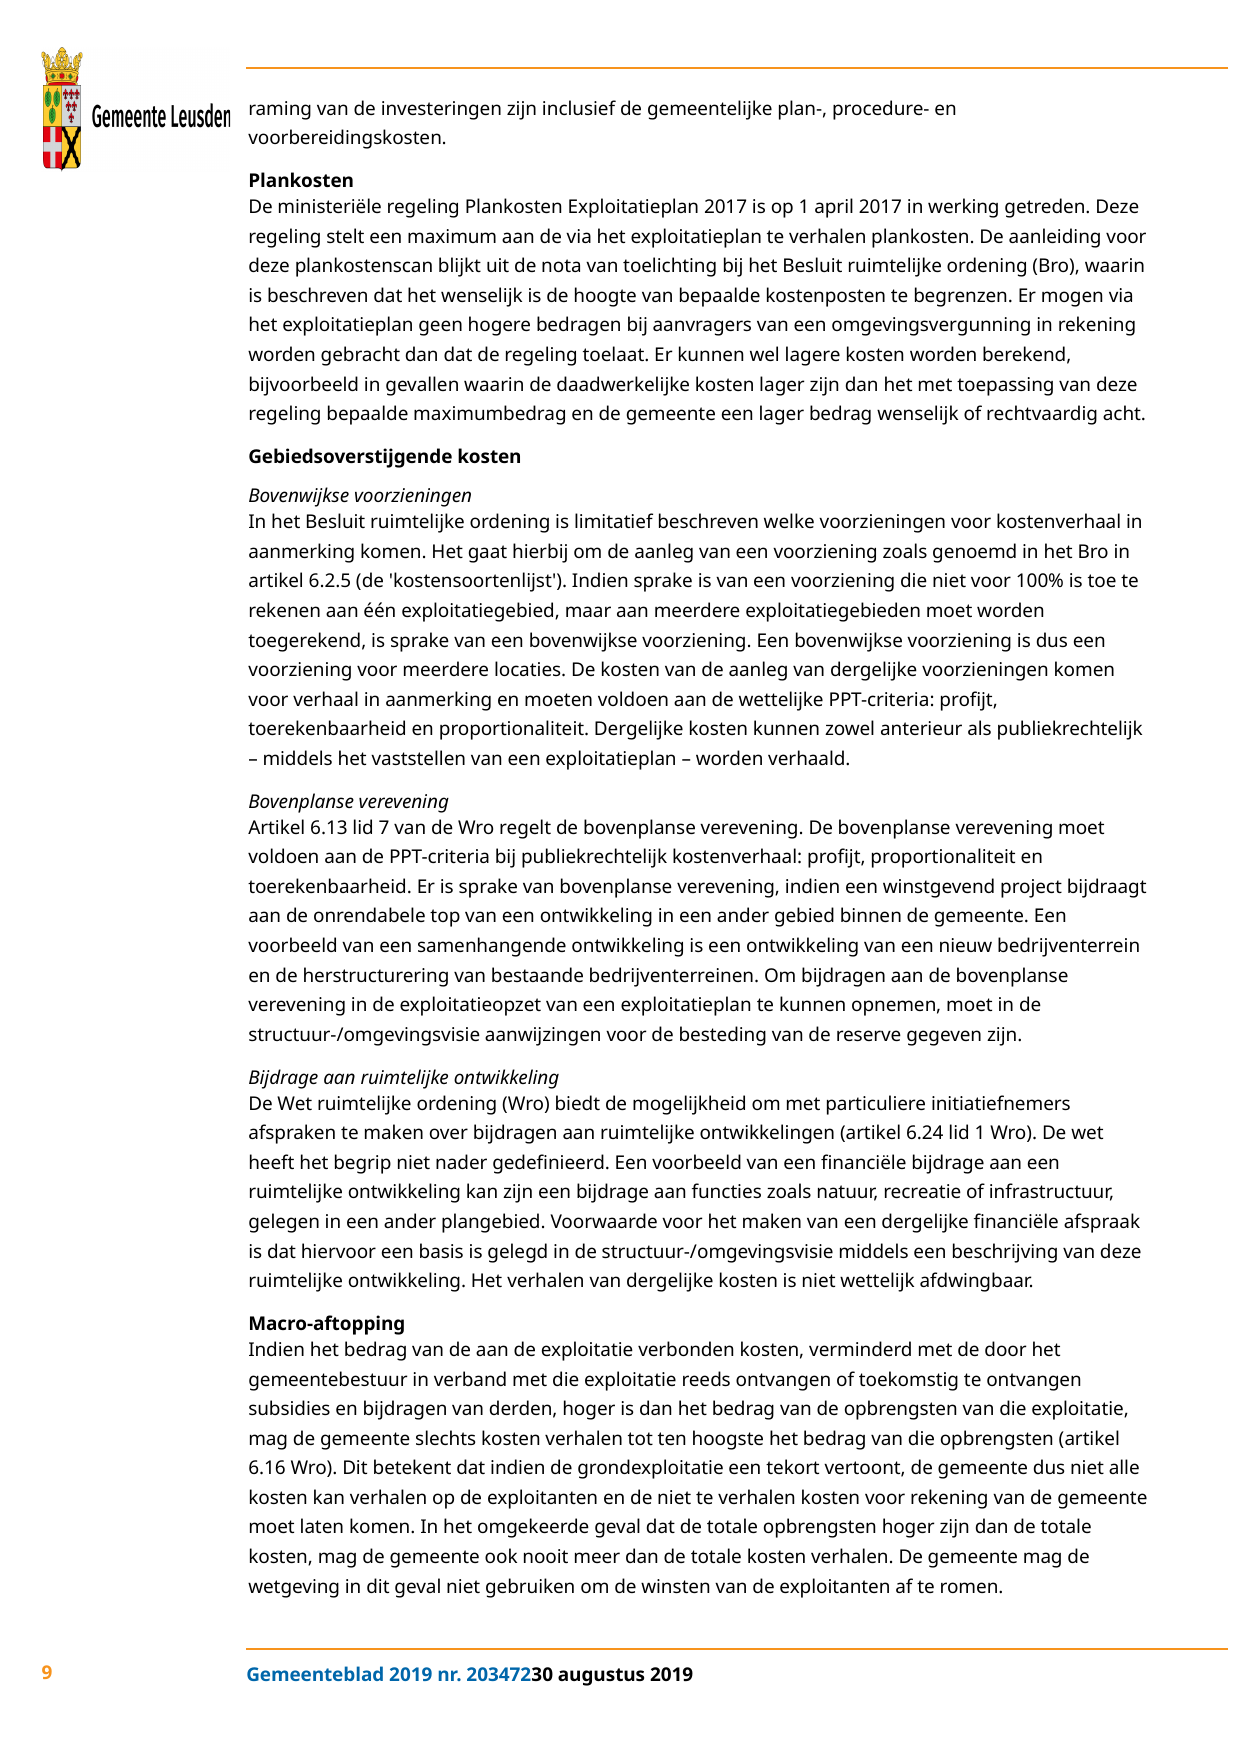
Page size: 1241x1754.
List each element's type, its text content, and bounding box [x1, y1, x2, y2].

text raming van de investeringen zijn inclusief de gemeentelijke plan-, procedure- en voorbereidingskosten. [248, 95, 1152, 150]
text Plankosten [248, 167, 1152, 193]
text Indien het bedrag van de aan de exploitatie verbonden kosten, verminderd met de door het gemeentebestuur in verband met die exploitatie reeds ontvangen of toekomstig te ontvangen subsidies en bijdragen van derden, hoger is dan het bedrag van de opbrengsten van die exploitatie, mag de gemeente slechts kosten verhalen tot ten hoogste het bedrag van die opbrengsten (artikel 6.16 Wro). Dit betekent dat indien de grondexploitatie een tekort vertoont, de gemeente dus niet alle kosten kan verhalen op de exploitanten en de niet te verhalen kosten voor rekening van de gemeente moet laten komen. In het omgekeerde geval dat de totale opbrengsten hoger zijn dan de totale kosten, mag de gemeente ook nooit meer dan de totale kosten verhalen. De gemeente mag de wetgeving in dit geval niet gebruiken om de winsten van de exploitanten af te romen. [248, 1336, 1152, 1599]
text Bovenplanse verevening [248, 788, 1152, 814]
text In het Besluit ruimtelijke ordening is limitatief beschreven welke voorzieningen voor kostenverhaal in aanmerking komen. Het gaat hierbij om de aanleg van een voorziening zoals genoemd in het Bro in artikel 6.2.5 (de 'kostensoortenlijst'). Indien sprake is van een voorziening die niet voor 100% is toe te rekenen aan één exploitatiegebied, maar aan meerdere exploitatiegebieden moet worden toegerekend, is sprake van een bovenwijkse voorziening. Een bovenwijkse voorziening is dus een voorziening voor meerdere locaties. De kosten van de aanleg van dergelijke voorzieningen komen voor verhaal in aanmerking en moeten voldoen aan de wettelijke PPT-criteria: profijt, toerekenbaarheid en proportionaliteit. Dergelijke kosten kunnen zowel anterieur als publiekrechtelijk – middels het vaststellen van een exploitatieplan – worden verhaald. [248, 508, 1152, 771]
text Gebiedsoverstijgende kosten [248, 443, 1152, 469]
text Macro-aftopping [248, 1311, 1152, 1336]
text Artikel 6.13 lid 7 van de Wro regelt de bovenplanse verevening. De bovenplanse verevening moet voldoen aan de PPT-criteria bij publiekrechtelijk kostenverhaal: profijt, proportionaliteit en toerekenbaarheid. Er is sprake van bovenplanse verevening, indien een winstgevend project bijdraagt aan de onrendabele top van een ontwikkeling in een ander gebied binnen de gemeente. Een voorbeeld van een samenhangende ontwikkeling is een ontwikkeling van een nieuw bedrijventerrein en de herstructurering van bestaande bedrijventerreinen. Om bijdragen aan de bovenplanse verevening in de exploitatieopzet van een exploitatieplan te kunnen opnemen, moet in de structuur-/omgevingsvisie aanwijzingen voor de besteding van de reserve gegeven zijn. [248, 814, 1152, 1047]
text De Wet ruimtelijke ordening (Wro) biedt de mogelijkheid om met particuliere initiatiefnemers afspraken te maken over bijdragen aan ruimtelijke ontwikkelingen (artikel 6.24 lid 1 Wro). De wet heeft het begrip niet nader gedefinieerd. Een voorbeeld van een financiële bijdrage aan een ruimtelijke ontwikkeling kan zijn een bijdrage aan functies zoals natuur, recreatie of infrastructuur, gelegen in een ander plangebied. Voorwaarde voor het maken van een dergelijke financiële afspraak is dat hiervoor een basis is gelegd in de structuur-/omgevingsvisie middels een beschrijving van deze ruimtelijke ontwikkeling. Het verhalen van dergelijke kosten is niet wettelijk afdwingbaar. [248, 1090, 1152, 1293]
text Bijdrage aan ruimtelijke ontwikkeling [248, 1064, 1152, 1090]
text De ministeriële regeling Plankosten Exploitatieplan 2017 is op 1 april 2017 in werking getreden. Deze regeling stelt een maximum aan de via het exploitatieplan te verhalen plankosten. De aanleiding voor deze plankostenscan blijkt uit de nota van toelichting bij het Besluit ruimtelijke ordening (Bro), waarin is beschreven dat het wenselijk is de hoogte van bepaalde kostenposten te begrenzen. Er mogen via het exploitatieplan geen hogere bedragen bij aanvragers van een omgevingsvergunning in rekening worden gebracht dan dat de regeling toelaat. Er kunnen wel lagere kosten worden berekend, bijvoorbeeld in gevallen waarin de daadwerkelijke kosten lager zijn dan het met toepassing van deze regeling bepaalde maximumbedrag en de gemeente een lager bedrag wenselijk of rechtvaardig acht. [248, 193, 1152, 426]
text Bovenwijkse voorzieningen [248, 483, 1152, 508]
picture [41, 47, 231, 172]
